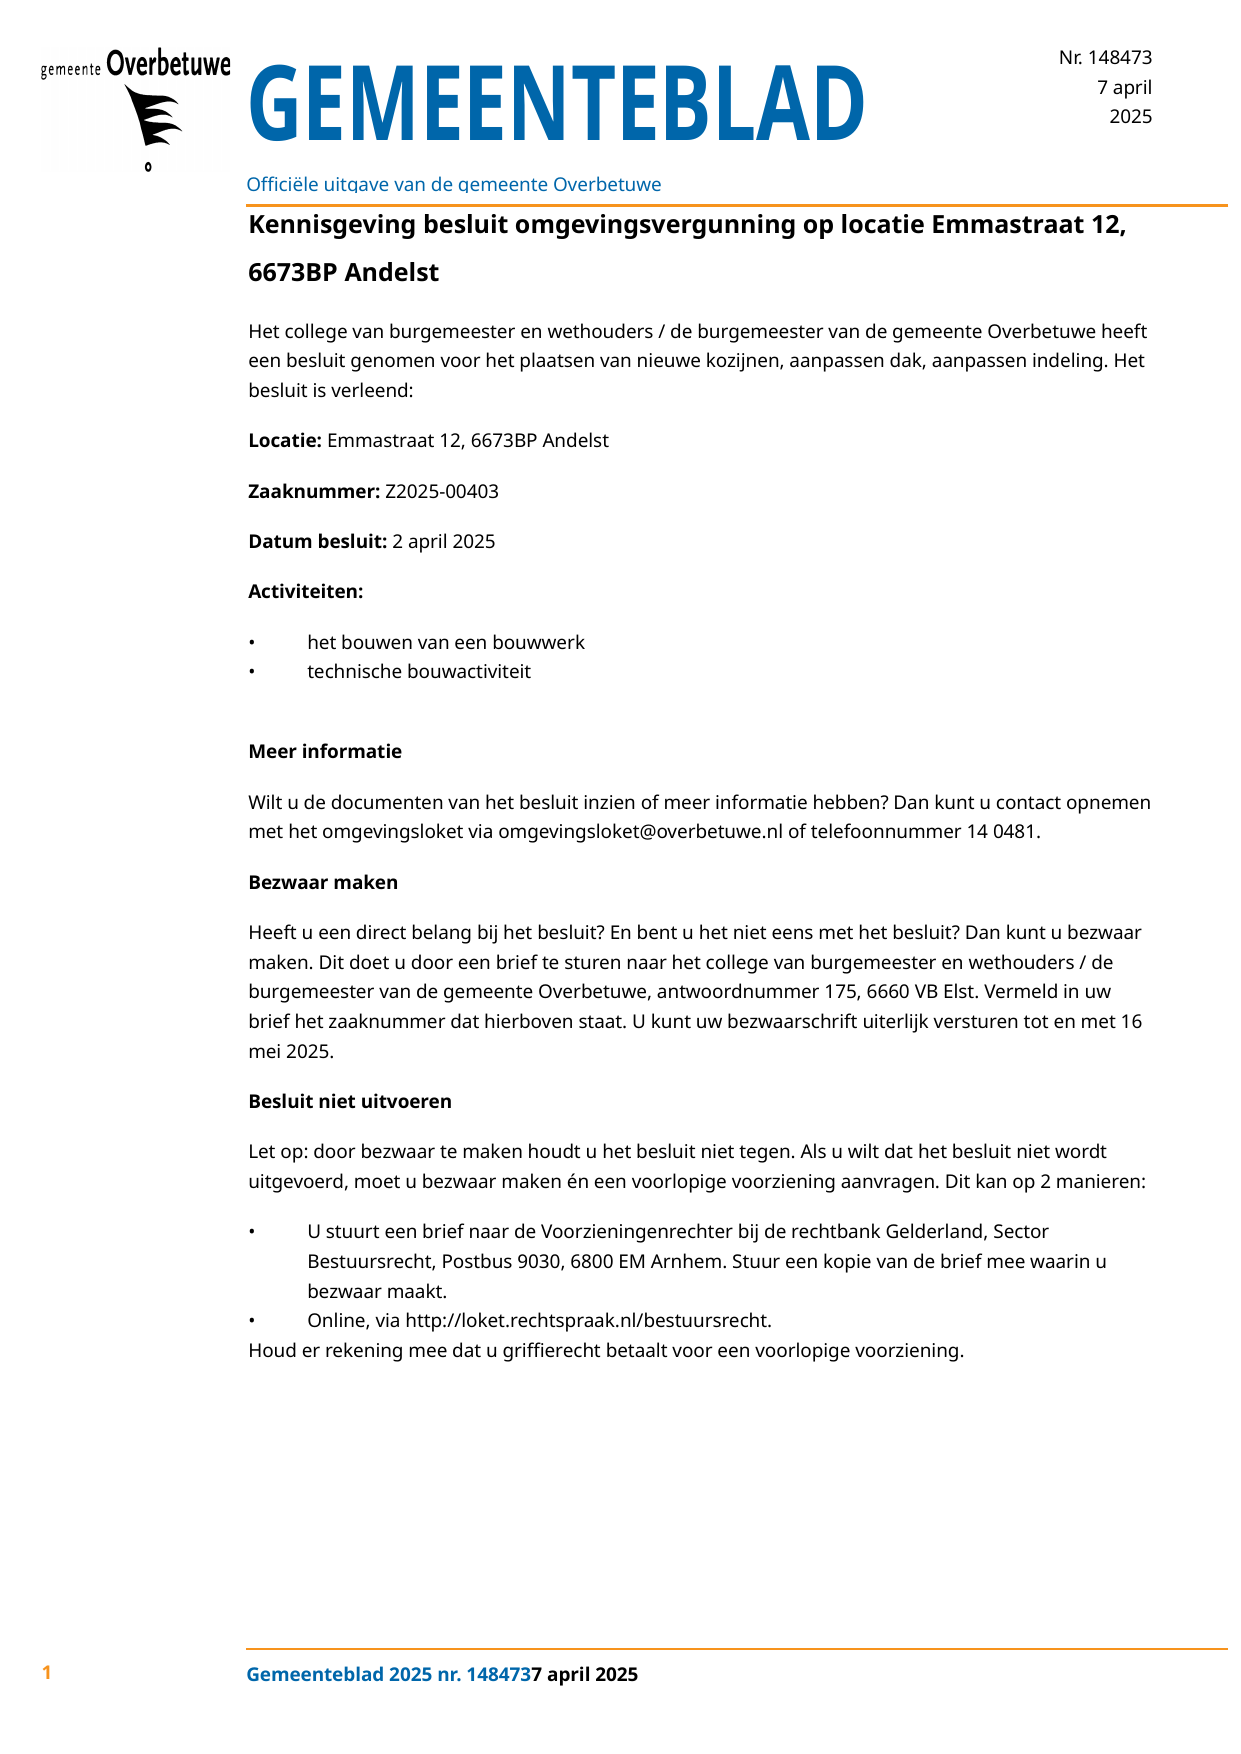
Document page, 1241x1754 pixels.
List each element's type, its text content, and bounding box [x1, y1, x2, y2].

text Datum besluit: 2 april 2025 [248, 528, 1152, 554]
list U stuurt een brief naar de Voorzieningenrechter bij de rechtbank Gelderland, Sector Bestuursrecht, Postbus 9030, 6800 EM Arnhem. Stuur een kopie van de brief mee waarin u bezwaar maakt. [248, 1219, 1152, 1304]
text Let op: door bezwaar te maken houdt u het besluit niet tegen. Als u wilt dat het besluit niet wordt uitgevoerd, moet u bezwaar maken én een voorlopige voorziening aanvragen. Dit kan op 2 manieren: [248, 1139, 1152, 1194]
text Het college van burgemeester en wethouders / de burgemeester van de gemeente Overbetuwe heeft een besluit genomen voor het plaatsen van nieuwe kozijnen, aanpassen dak, aanpassen indeling. Het besluit is verleend: [248, 318, 1152, 403]
text Bezwaar maken [248, 869, 1152, 895]
text Houd er rekening mee dat u griffierecht betaalt voor een voorlopige voorziening. [248, 1337, 1152, 1363]
picture [41, 47, 231, 172]
text Besluit niet uitvoeren [248, 1088, 1152, 1114]
list het bouwen van een bouwwerk [248, 629, 1152, 655]
text Locatie: Emmastraat 12, 6673BP Andelst [248, 427, 1152, 453]
list technische bouwactiviteit [248, 659, 1152, 684]
text Zaaknummer: Z2025-00403 [248, 478, 1152, 504]
text Kennisgeving besluit omgevingsvergunning op locatie Emmastraat 12, 6673BP Andelst [248, 207, 1152, 288]
text Heeft u een direct belang bij het besluit? En bent u het niet eens met het besluit? Dan kunt u bezwaar maken. Dit doet u door een brief te sturen naar het college van burgemeester en wethouders / de burgemeester van de gemeente Overbetuwe, antwoordnummer 175, 6660 VB Elst. Vermeld in uw brief het zaaknummer dat hierboven staat. U kunt uw bezwaarschrift uiterlijk versturen tot en met 16 mei 2025. [248, 919, 1152, 1064]
text Activiteiten: [248, 579, 1152, 604]
list Online, via http://loket.rechtspraak.nl/bestuursrecht. [248, 1307, 1152, 1333]
text Meer informatie [248, 739, 1152, 764]
text Wilt u de documenten van het besluit inzien of meer informatie hebben? Dan kunt u contact opnemen met het omgevingsloket via omgevingsloket@overbetuwe.nl of telefoonnummer 14 0481. [248, 789, 1152, 844]
